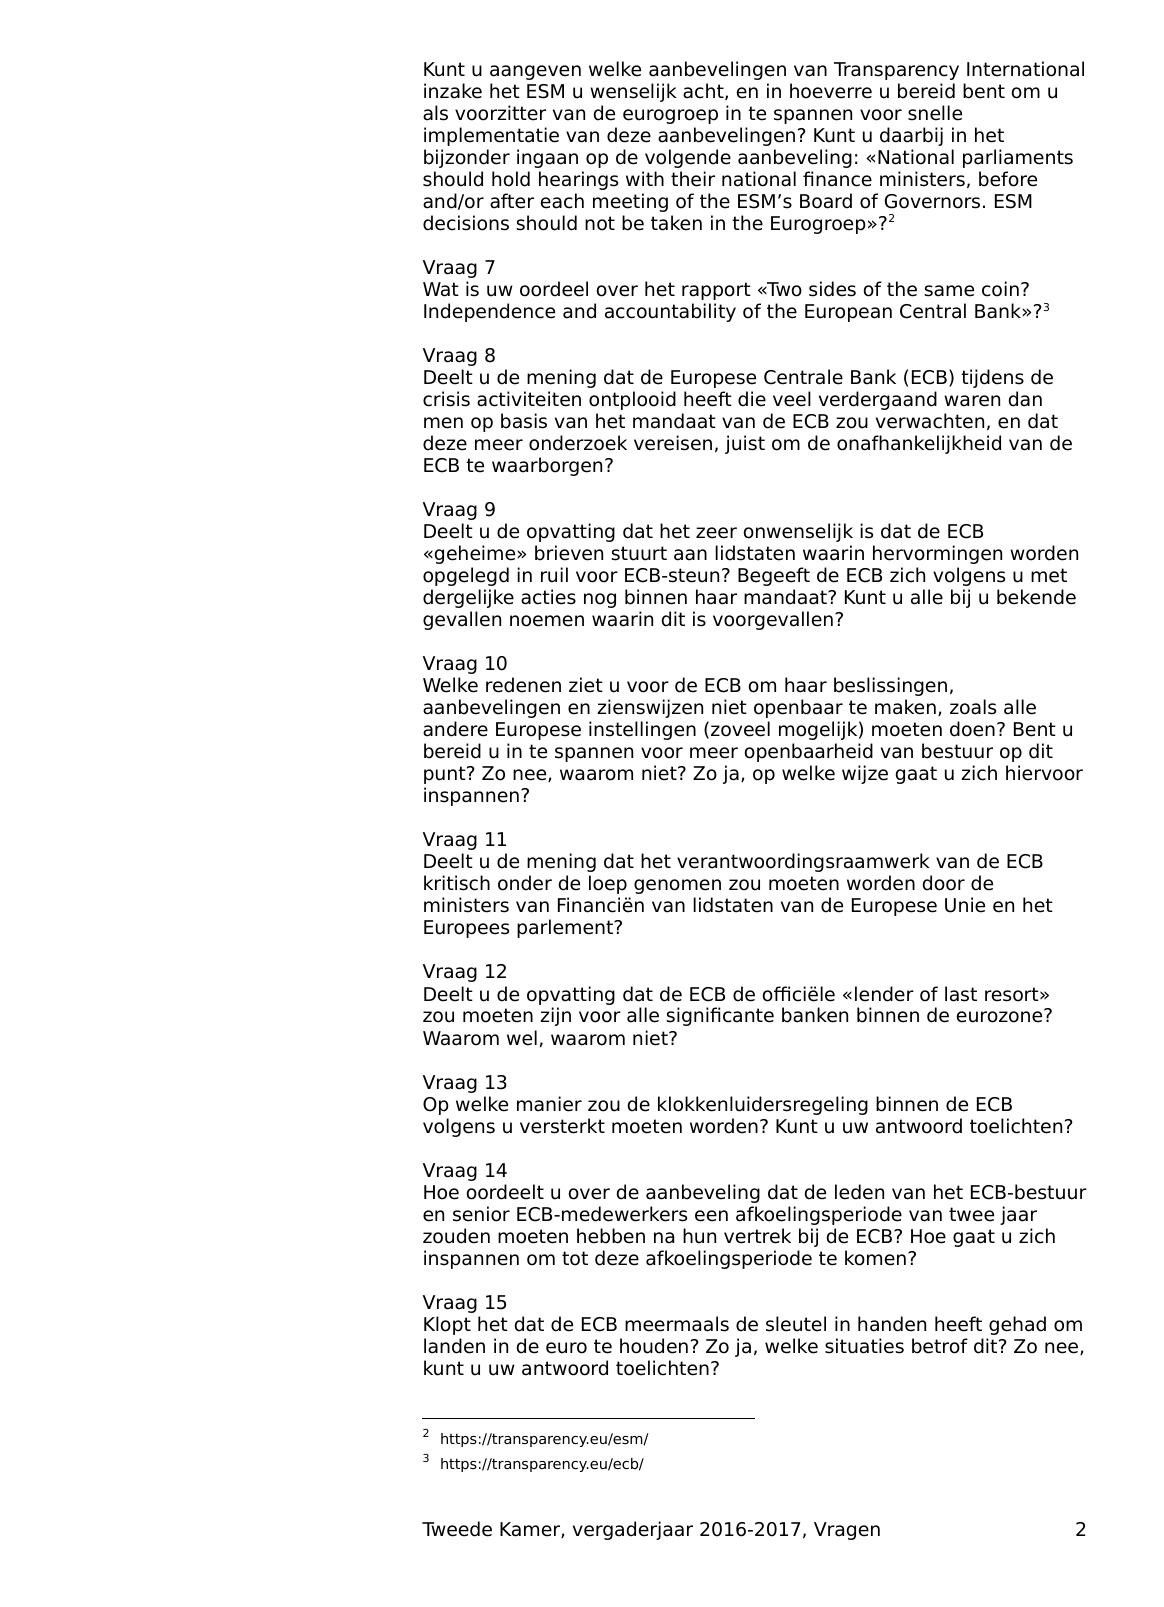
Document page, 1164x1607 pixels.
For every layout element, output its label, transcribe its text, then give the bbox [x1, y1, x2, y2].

text Vraag 11 [422, 829, 1087, 851]
text Vraag 13 [422, 1072, 1087, 1093]
text Op welke manier zou de klokkenluidersregeling binnen de ECB volgens u versterkt moeten worden? Kunt u uw antwoord toelichten? [422, 1093, 1087, 1137]
text Deelt u de mening dat het verantwoordingsraamwerk van de ECB kritisch onder de loep genomen zou moeten worden door de ministers van Financiën van lidstaten van de Europese Unie en het Europees parlement? [422, 851, 1087, 939]
text Vraag 7 [422, 257, 1087, 279]
text Deelt u de mening dat de Europese Centrale Bank (ECB) tijdens de crisis activiteiten ontplooid heeft die veel verdergaand waren dan men op basis van het mandaat van de ECB zou verwachten, en dat deze meer onderzoek vereisen, juist om de onafhankelijkheid van de ECB te waarborgen? [422, 367, 1087, 477]
text Hoe oordeelt u over de aanbeveling dat de leden van het ECB-bestuur en senior ECB-medewerkers een afkoelingsperiode van twee jaar zouden moeten hebben na hun vertrek bij de ECB? Hoe gaat u zich inspannen om tot deze afkoelingsperiode te komen? [422, 1182, 1087, 1269]
text Klopt het dat de ECB meermaals de sleutel in handen heeft gehad om landen in de euro te houden? Zo ja, welke situaties betrof dit? Zo nee, kunt u uw antwoord toelichten? [422, 1314, 1087, 1380]
text Kunt u aangeven welke aanbevelingen van Transparency International inzake het ESM u wenselijk acht, en in hoeverre u bereid bent om u als voorzitter van de eurogroep in te spannen voor snelle implementatie van deze aanbevelingen? Kunt u daarbij in het bijzonder ingaan op de volgende aanbeveling: «National parliaments should hold hearings with their national finance ministers, before and/or after each meeting of the ESM’s Board of Governors. ESM decisions should not be taken in the Eurogroep»? [422, 59, 1087, 235]
text Welke redenen ziet u voor de ECB om haar beslissingen, aanbevelingen en zienswijzen niet openbaar te maken, zoals alle andere Europese instellingen (zoveel mogelijk) moeten doen? Bent u bereid u in te spannen voor meer openbaarheid van bestuur op dit punt? Zo nee, waarom niet? Zo ja, op welke wijze gaat u zich hiervoor inspannen? [422, 675, 1087, 807]
text Vraag 8 [422, 345, 1087, 367]
text https://transparency.eu/ecb/ [422, 1452, 1087, 1474]
text Vraag 9 [422, 499, 1087, 521]
text Vraag 15 [422, 1292, 1087, 1314]
text Wat is uw oordeel over het rapport «Two sides of the same coin? Independence and accountability of the European Central Bank»? [422, 279, 1087, 323]
text Vraag 14 [422, 1160, 1087, 1182]
text https://transparency.eu/esm/ [422, 1427, 1087, 1449]
text Vraag 12 [422, 961, 1087, 983]
text Deelt u de opvatting dat de ECB de officiële «lender of last resort» zou moeten zijn voor alle significante banken binnen de eurozone? Waarom wel, waarom niet? [422, 983, 1087, 1049]
text Deelt u de opvatting dat het zeer onwenselijk is dat de ECB «geheime» brieven stuurt aan lidstaten waarin hervormingen worden opgelegd in ruil voor ECB-steun? Begeeft de ECB zich volgens u met dergelijke acties nog binnen haar mandaat? Kunt u alle bij u bekende gevallen noemen waarin dit is voorgevallen? [422, 521, 1087, 631]
text Vraag 10 [422, 653, 1087, 675]
